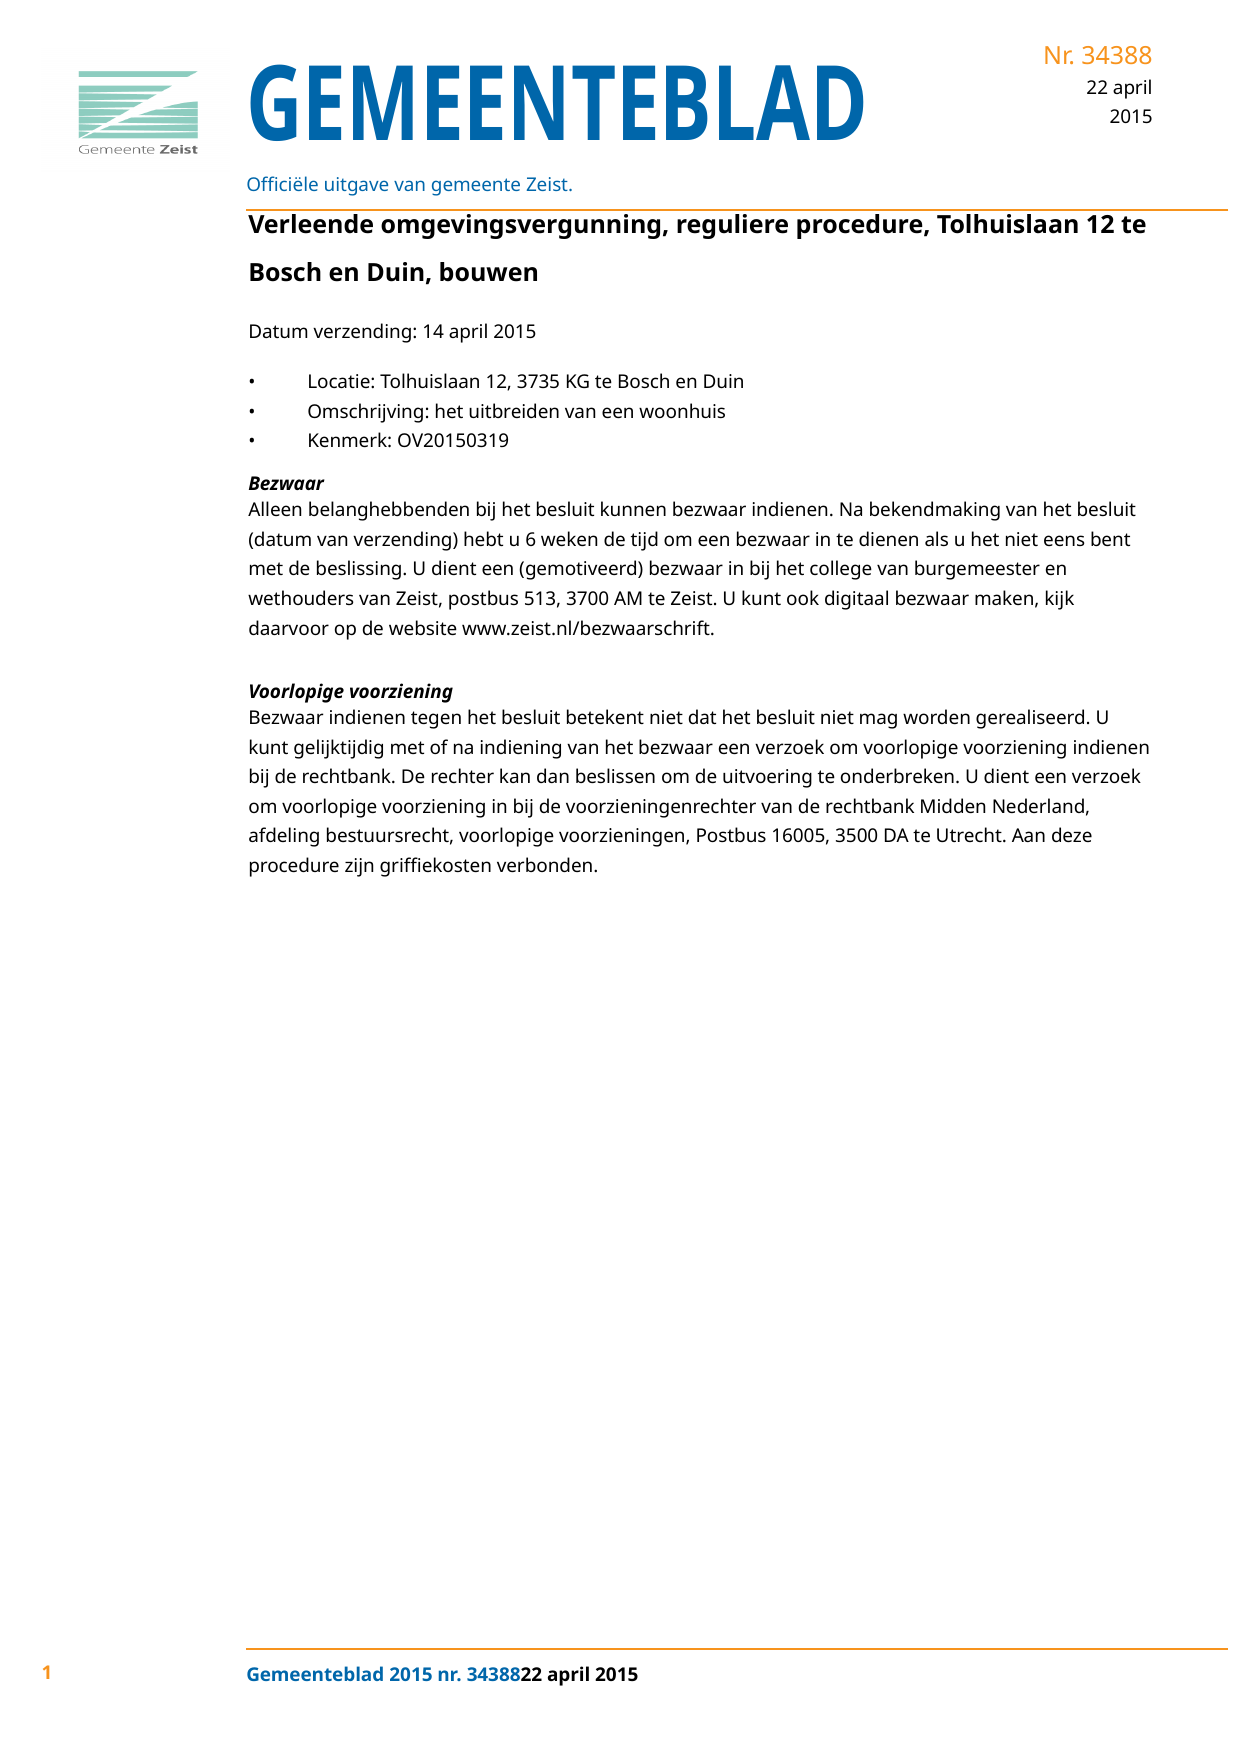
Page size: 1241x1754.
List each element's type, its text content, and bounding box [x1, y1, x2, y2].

picture [41, 47, 231, 172]
text Alleen belanghebbenden bij het besluit kunnen bezwaar indienen. Na bekendmaking van het besluit (datum van verzending) hebt u 6 weken de tijd om een bezwaar in te dienen als u het niet eens bent met de beslissing. U dient een (gemotiveerd) bezwaar in bij het college van burgemeester en wethouders van Zeist, postbus 513, 3700 AM te Zeist. U kunt ook digitaal bezwaar maken, kijk daarvoor op de website www.zeist.nl/bezwaarschrift. [248, 496, 1152, 640]
list Kenmerk: OV20150319 [248, 427, 1152, 453]
text Bezwaar indienen tegen het besluit betekent niet dat het besluit niet mag worden gerealiseerd. U kunt gelijktijdig met of na indiening van het bezwaar een verzoek om voorlopige voorziening indienen bij de rechtbank. De rechter kan dan beslissen om de uitvoering te onderbreken. U dient een verzoek om voorlopige voorziening in bij de voorzieningenrechter van de rechtbank Midden Nederland, afdeling bestuursrecht, voorlopige voorzieningen, Postbus 16005, 3500 DA te Utrecht. Aan deze procedure zijn griffiekosten verbonden. [248, 704, 1152, 878]
text Voorlopige voorziening [248, 679, 1152, 704]
list Omschrijving: het uitbreiden van een woonhuis [248, 398, 1152, 424]
text Bezwaar [248, 471, 1152, 496]
list Locatie: Tolhuislaan 12, 3735 KG te Bosch en Duin [248, 368, 1152, 394]
text Datum verzending: 14 april 2015 [248, 318, 1152, 344]
text Verleende omgevingsvergunning, reguliere procedure, Tolhuislaan 12 te Bosch en Duin, bouwen [248, 211, 1152, 288]
